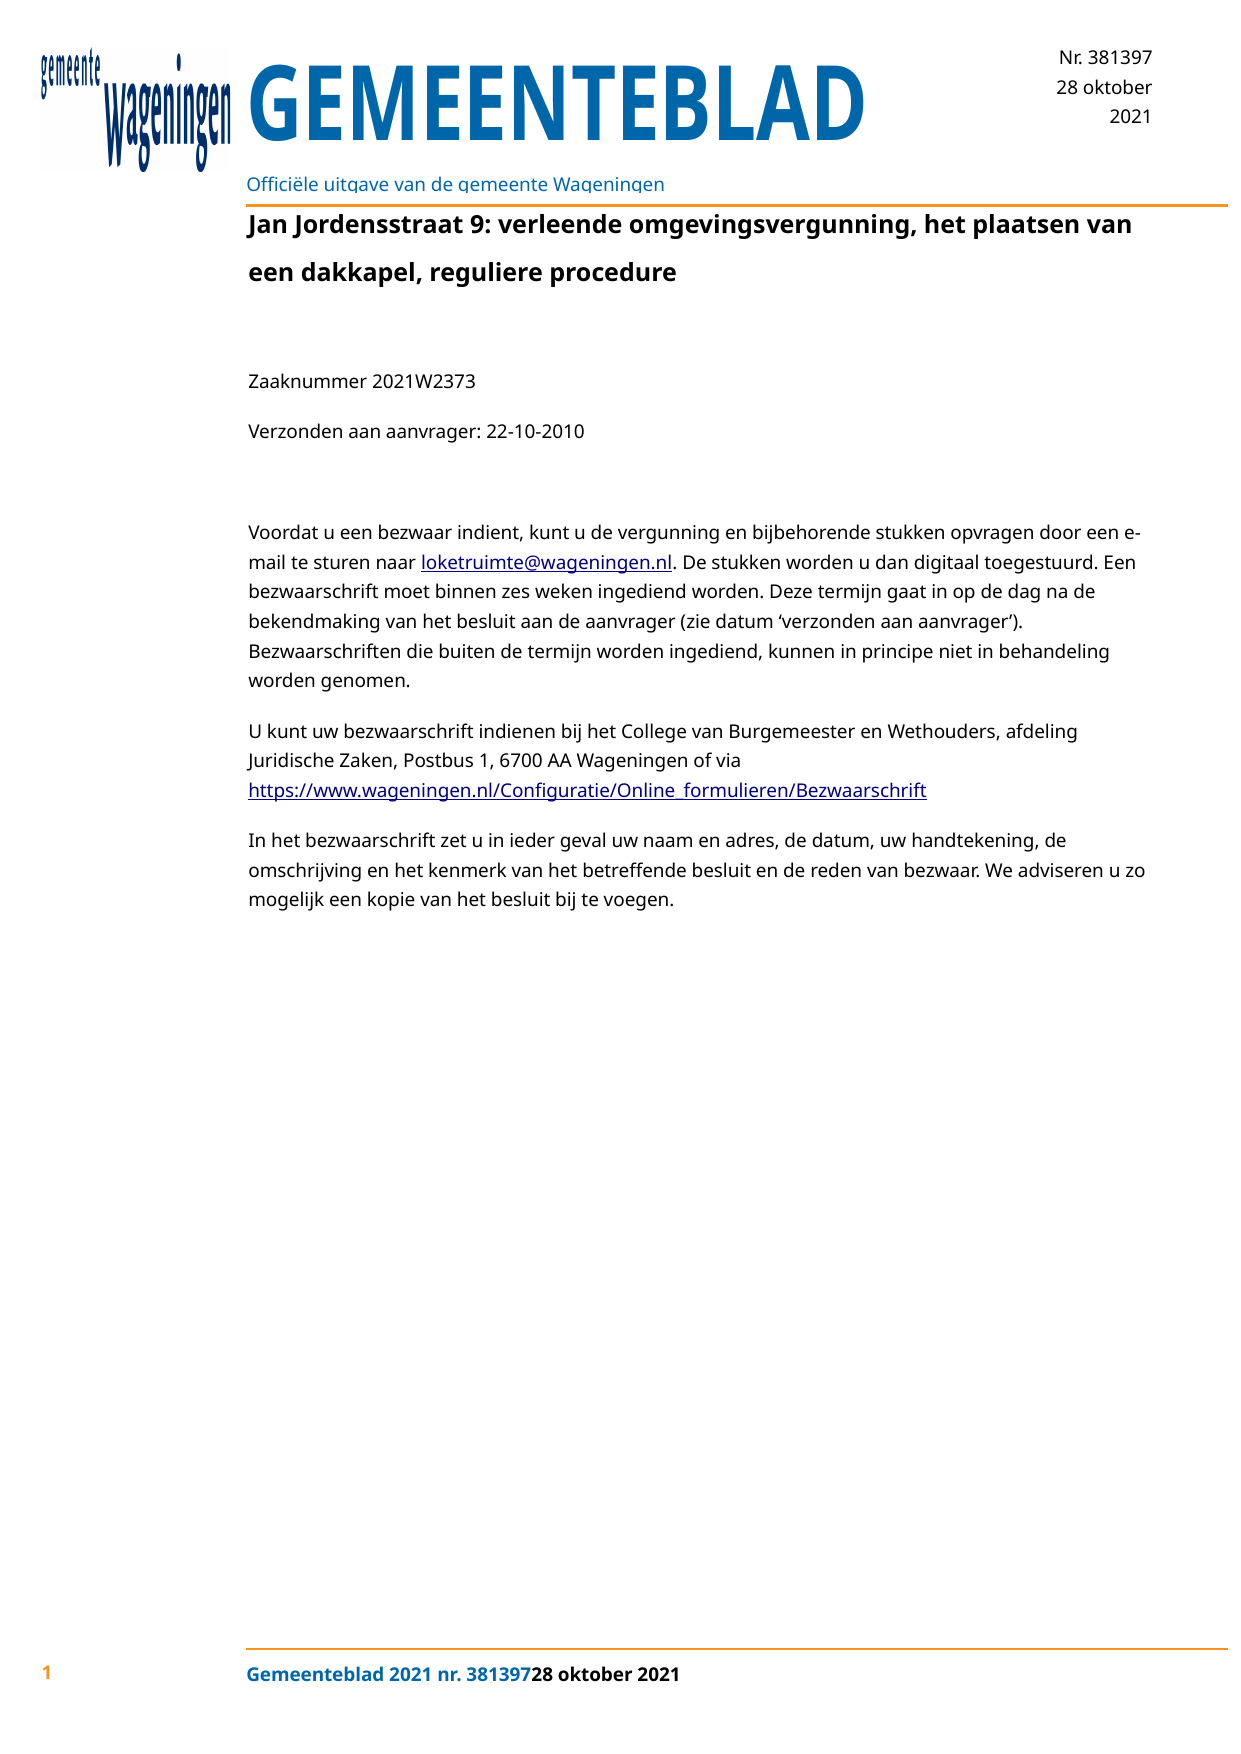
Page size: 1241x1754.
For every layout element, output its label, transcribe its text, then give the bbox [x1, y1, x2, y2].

text Voordat u een bezwaar indient, kunt u de vergunning en bijbehorende stukken opvragen door een e-mail te sturen naar loketruimte@wageningen.nl. De stukken worden u dan digitaal toegestuurd. Een bezwaarschrift moet binnen zes weken ingediend worden. Deze termijn gaat in op de dag na de bekendmaking van het besluit aan de aanvrager (zie datum ‘verzonden aan aanvrager’). Bezwaarschriften die buiten de termijn worden ingediend, kunnen in principe niet in behandeling worden genomen. [248, 519, 1152, 693]
text Jan Jordensstraat 9: verleende omgevingsvergunning, het plaatsen van een dakkapel, reguliere procedure [248, 207, 1152, 288]
text Zaaknummer 2021W2373 [248, 368, 1152, 394]
text In het bezwaarschrift zet u in ieder geval uw naam en adres, de datum, uw handtekening, de omschrijving en het kenmerk van het betreffende besluit en de reden van bezwaar. We adviseren u zo mogelijk een kopie van het besluit bij te voegen. [248, 827, 1152, 912]
text Verzonden aan aanvrager: 22-10-2010 [248, 419, 1152, 444]
picture [41, 47, 231, 172]
text U kunt uw bezwaarschrift indienen bij het College van Burgemeester en Wethouders, afdeling Juridische Zaken, Postbus 1, 6700 AA Wageningen of via https://www.wageningen.nl/Configuratie/Online_formulieren/Bezwaarschrift [248, 718, 1152, 803]
